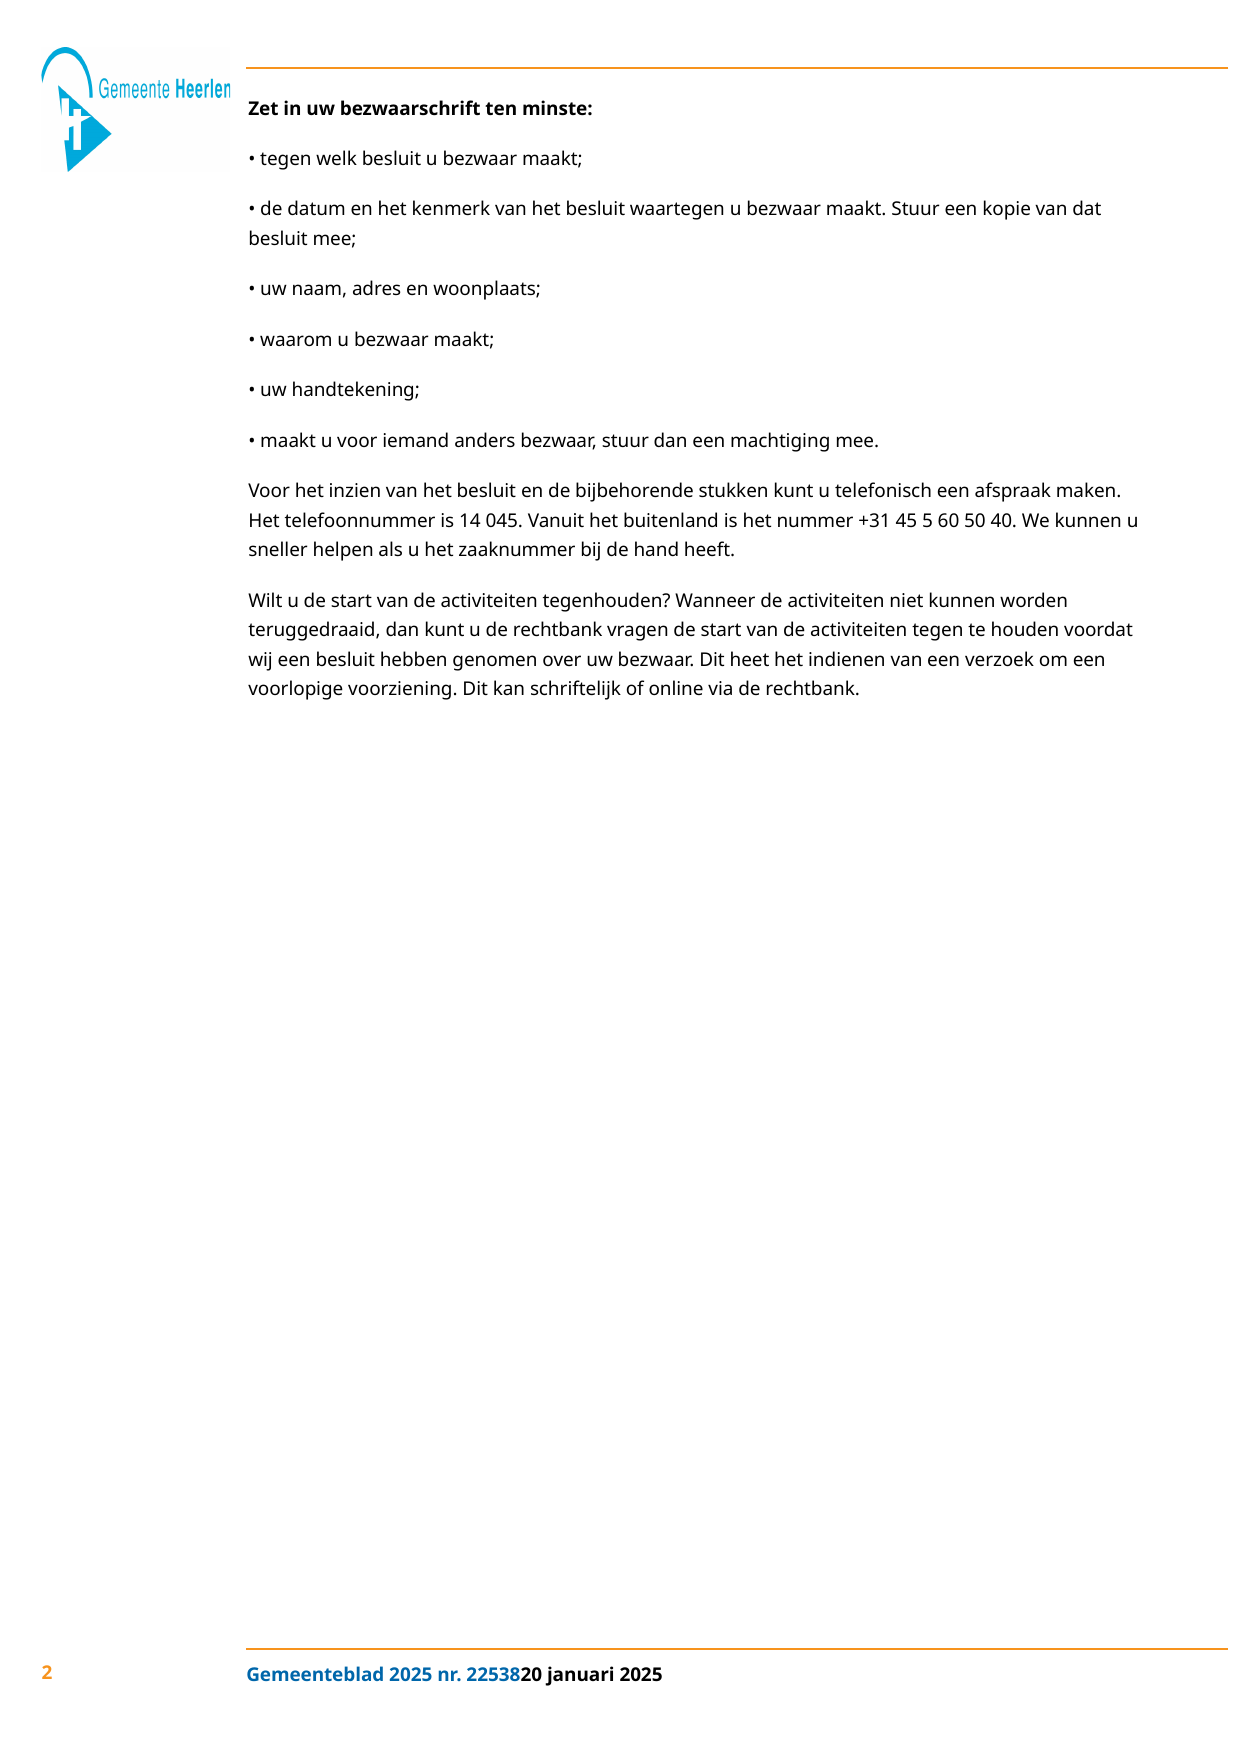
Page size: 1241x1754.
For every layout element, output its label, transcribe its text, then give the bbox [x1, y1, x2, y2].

text • uw handtekening; [248, 376, 1152, 402]
text Zet in uw bezwaarschrift ten minste: [248, 95, 1152, 121]
text Voor het inzien van het besluit en de bijbehorende stukken kunt u telefonisch een afspraak maken. Het telefoonnummer is 14 045. Vanuit het buitenland is het nummer +31 45 5 60 50 40. We kunnen u sneller helpen als u het zaaknummer bij de hand heeft. [248, 477, 1152, 562]
text • waarom u bezwaar maakt; [248, 326, 1152, 352]
text • maakt u voor iemand anders bezwaar, stuur dan een machtiging mee. [248, 427, 1152, 453]
text Wilt u de start van de activiteiten tegenhouden? Wanneer de activiteiten niet kunnen worden teruggedraaid, dan kunt u de rechtbank vragen de start van de activiteiten tegen te houden voordat wij een besluit hebben genomen over uw bezwaar. Dit heet het indienen van een verzoek om een voorlopige voorziening. Dit kan schriftelijk of online via de rechtbank. [248, 587, 1152, 701]
text • uw naam, adres en woonplaats; [248, 276, 1152, 301]
text • tegen welk besluit u bezwaar maakt; [248, 145, 1152, 171]
text • de datum en het kenmerk van het besluit waartegen u bezwaar maakt. Stuur een kopie van dat besluit mee; [248, 196, 1152, 251]
picture [41, 47, 59, 70]
picture [41, 47, 231, 172]
